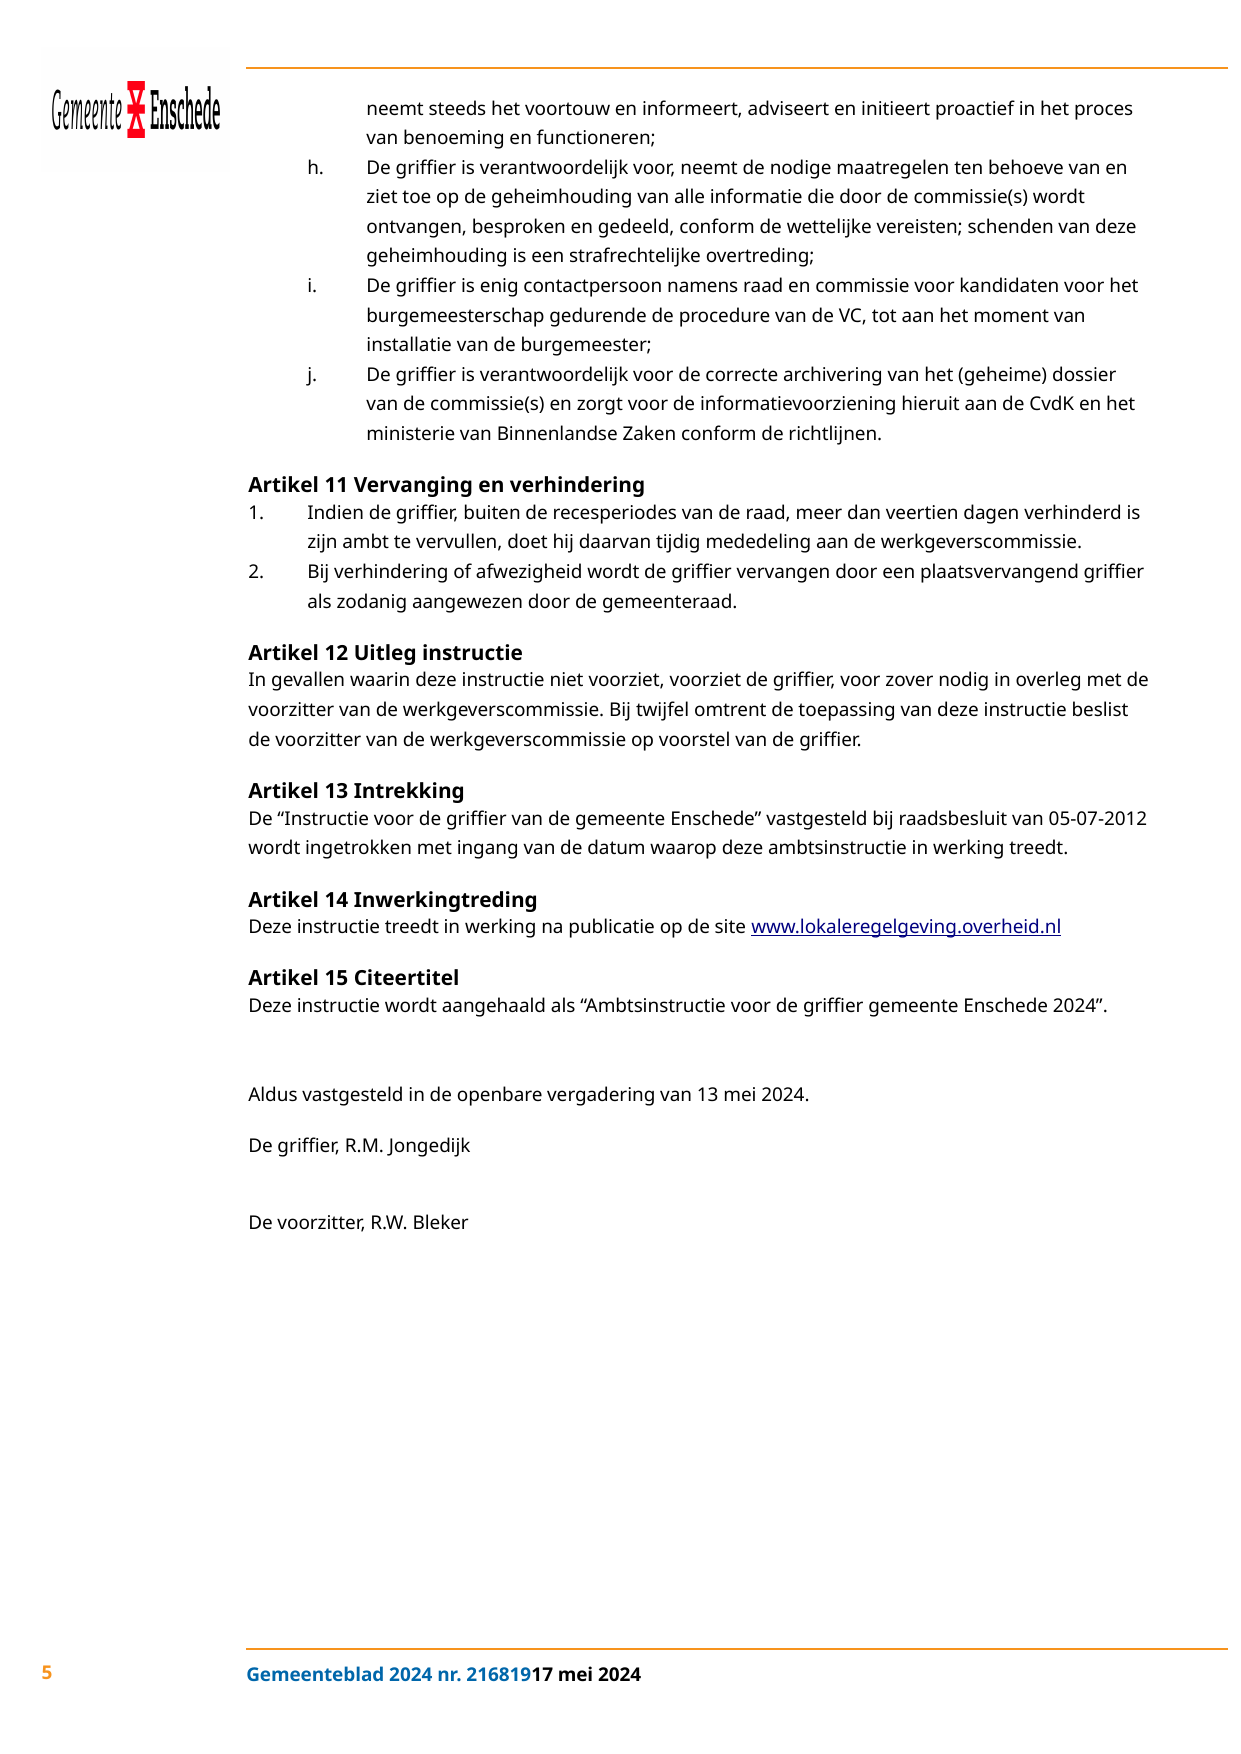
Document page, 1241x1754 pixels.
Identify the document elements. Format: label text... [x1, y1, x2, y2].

text Artikel 14 Inwerkingtreding [248, 885, 1152, 913]
text Deze instructie treedt in werking na publicatie op de site www.lokaleregelgeving.overheid.nl [248, 913, 1152, 939]
text Artikel 11 Vervanging en verhindering [248, 471, 1152, 499]
text In gevallen waarin deze instructie niet voorziet, voorziet de griffier, voor zover nodig in overleg met de voorzitter van de werkgeverscommissie. Bij twijfel omtrent de toepassing van deze instructie beslist de voorzitter van de werkgeverscommissie op voorstel van de griffier. [248, 667, 1152, 752]
list Bij verhindering of afwezigheid wordt de griffier vervangen door een plaatsvervangend griffier als zodanig aangewezen door de gemeenteraad. [248, 558, 1152, 613]
list Indien de griffier, buiten de recesperiodes van de raad, meer dan veertien dagen verhinderd is zijn ambt te vervullen, doet hij daarvan tijdig mededeling aan de werkgeverscommissie. [248, 499, 1152, 554]
text Artikel 12 Uitleg instructie [248, 638, 1152, 667]
text De voorzitter, R.W. Bleker [248, 1209, 1152, 1235]
text Aldus vastgesteld in de openbare vergadering van 13 mei 2024. [248, 1081, 1152, 1106]
list neemt steeds het voortouw en informeert, adviseert en initieert proactief in het proces van benoeming en functioneren; [307, 95, 1152, 150]
picture [41, 47, 231, 172]
text De griffier, R.M. Jongedijk [248, 1132, 1152, 1158]
list De griffier is verantwoordelijk voor de correcte archivering van het (geheime) dossier van de commissie(s) en zorgt voor de informatievoorziening hieruit aan de CvdK en het ministerie van Binnenlandse Zaken conform de richtlijnen. [307, 361, 1152, 446]
text Artikel 13 Intrekking [248, 776, 1152, 805]
list De griffier is enig contactpersoon namens raad en commissie voor kandidaten voor het burgemeesterschap gedurende de procedure van de VC, tot aan het moment van installatie van de burgemeester; [307, 272, 1152, 357]
list De griffier is verantwoordelijk voor, neemt de nodige maatregelen ten behoeve van en ziet toe op de geheimhouding van alle informatie die door de commissie(s) wordt ontvangen, besproken en gedeeld, conform de wettelijke vereisten; schenden van deze geheimhouding is een strafrechtelijke overtreding; [307, 154, 1152, 268]
text Deze instructie wordt aangehaald als “Ambtsinstructie voor de griffier gemeente Enschede 2024”. [248, 992, 1152, 1018]
text De “Instructie voor de griffier van de gemeente Enschede” vastgesteld bij raadsbesluit van 05-07-2012 wordt ingetrokken met ingang van de datum waarop deze ambtsinstructie in werking treedt. [248, 805, 1152, 860]
text Artikel 15 Citeertitel [248, 963, 1152, 992]
